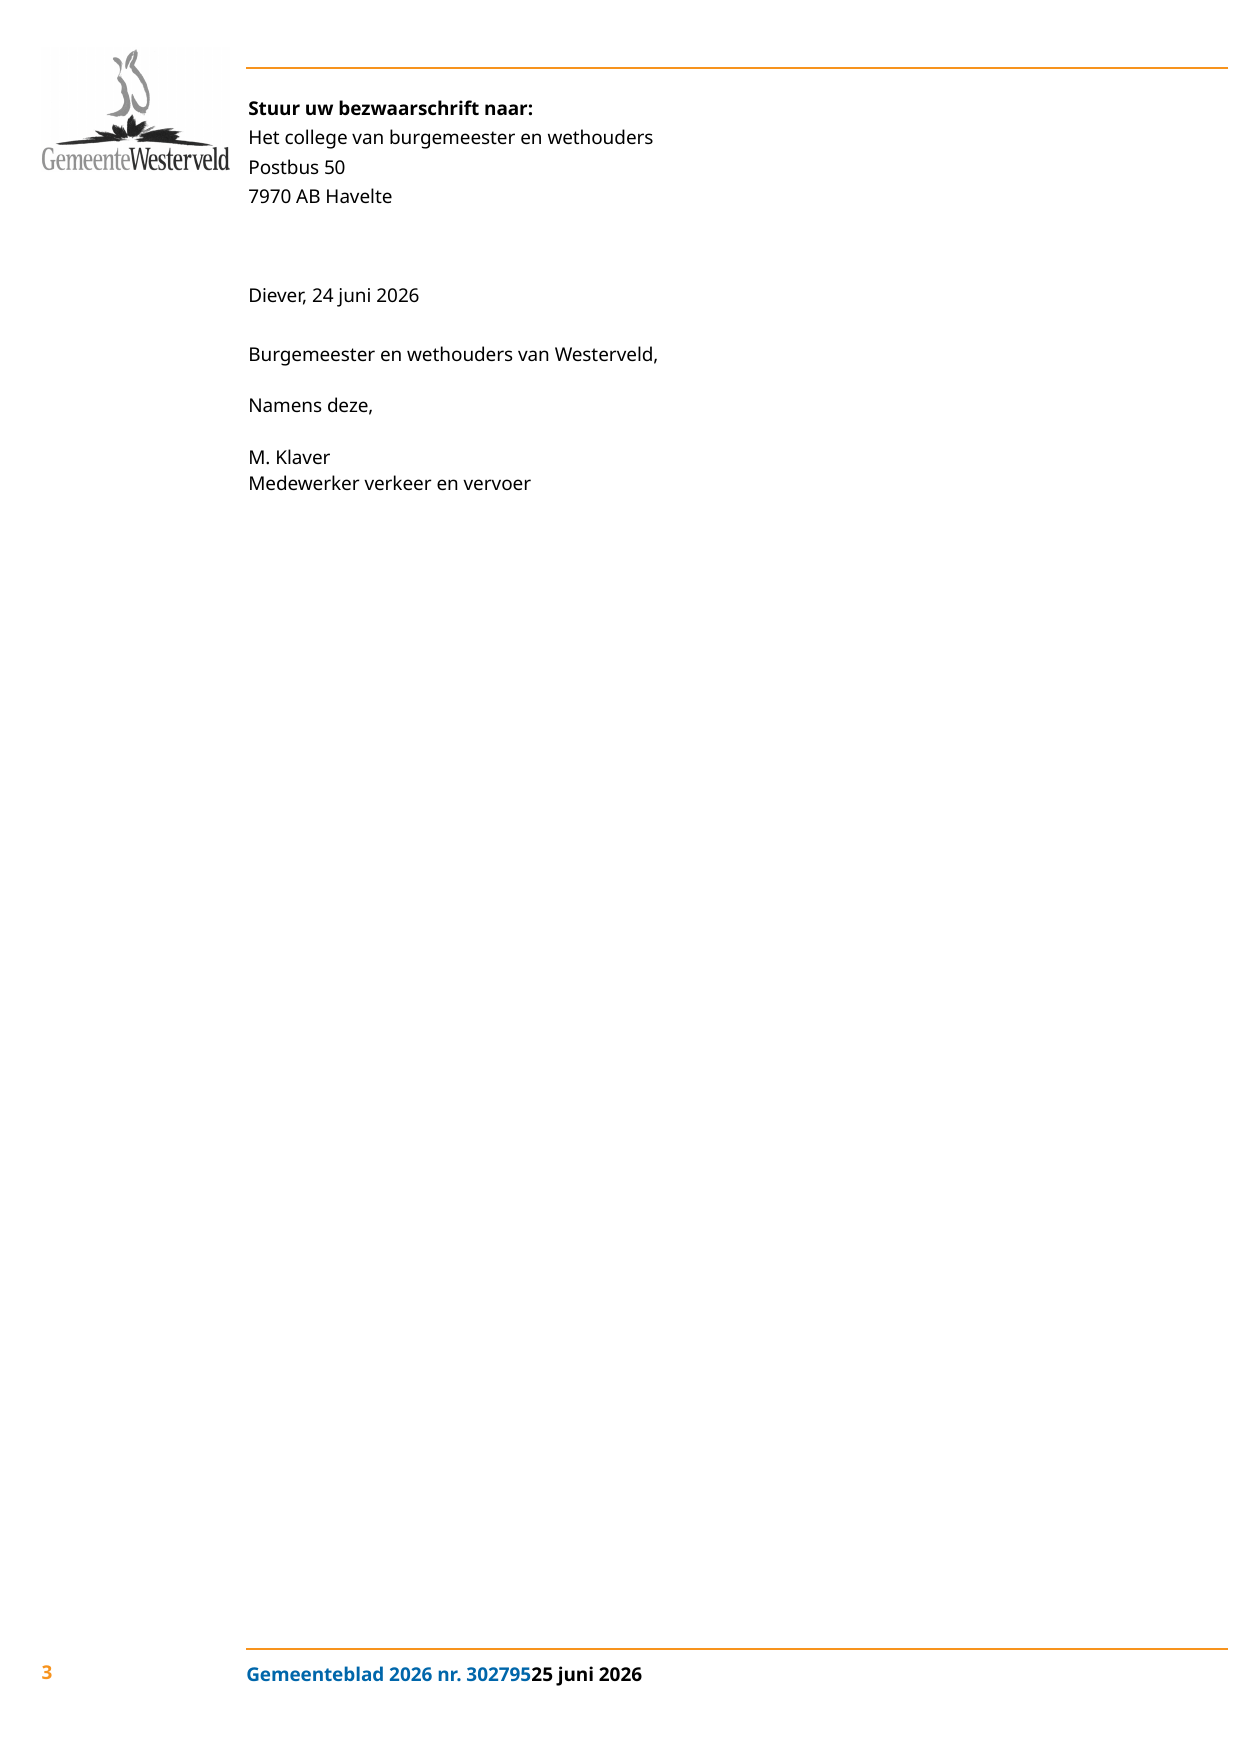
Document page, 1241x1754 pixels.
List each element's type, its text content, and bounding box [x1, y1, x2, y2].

text Diever, 24 juni 2026 [248, 282, 1152, 308]
text Namens deze, [248, 393, 1152, 418]
text Burgemeester en wethouders van Westerveld, [248, 341, 1152, 367]
picture [41, 47, 231, 172]
text Het college van burgemeester en wethouders [248, 124, 1152, 150]
text 7970 AB Havelte [248, 183, 1152, 209]
text M. Klaver [248, 444, 1152, 470]
text Postbus 50 [248, 154, 1152, 180]
text Medewerker verkeer en vervoer [248, 470, 1152, 496]
text Stuur uw bezwaarschrift naar: [248, 95, 1152, 121]
